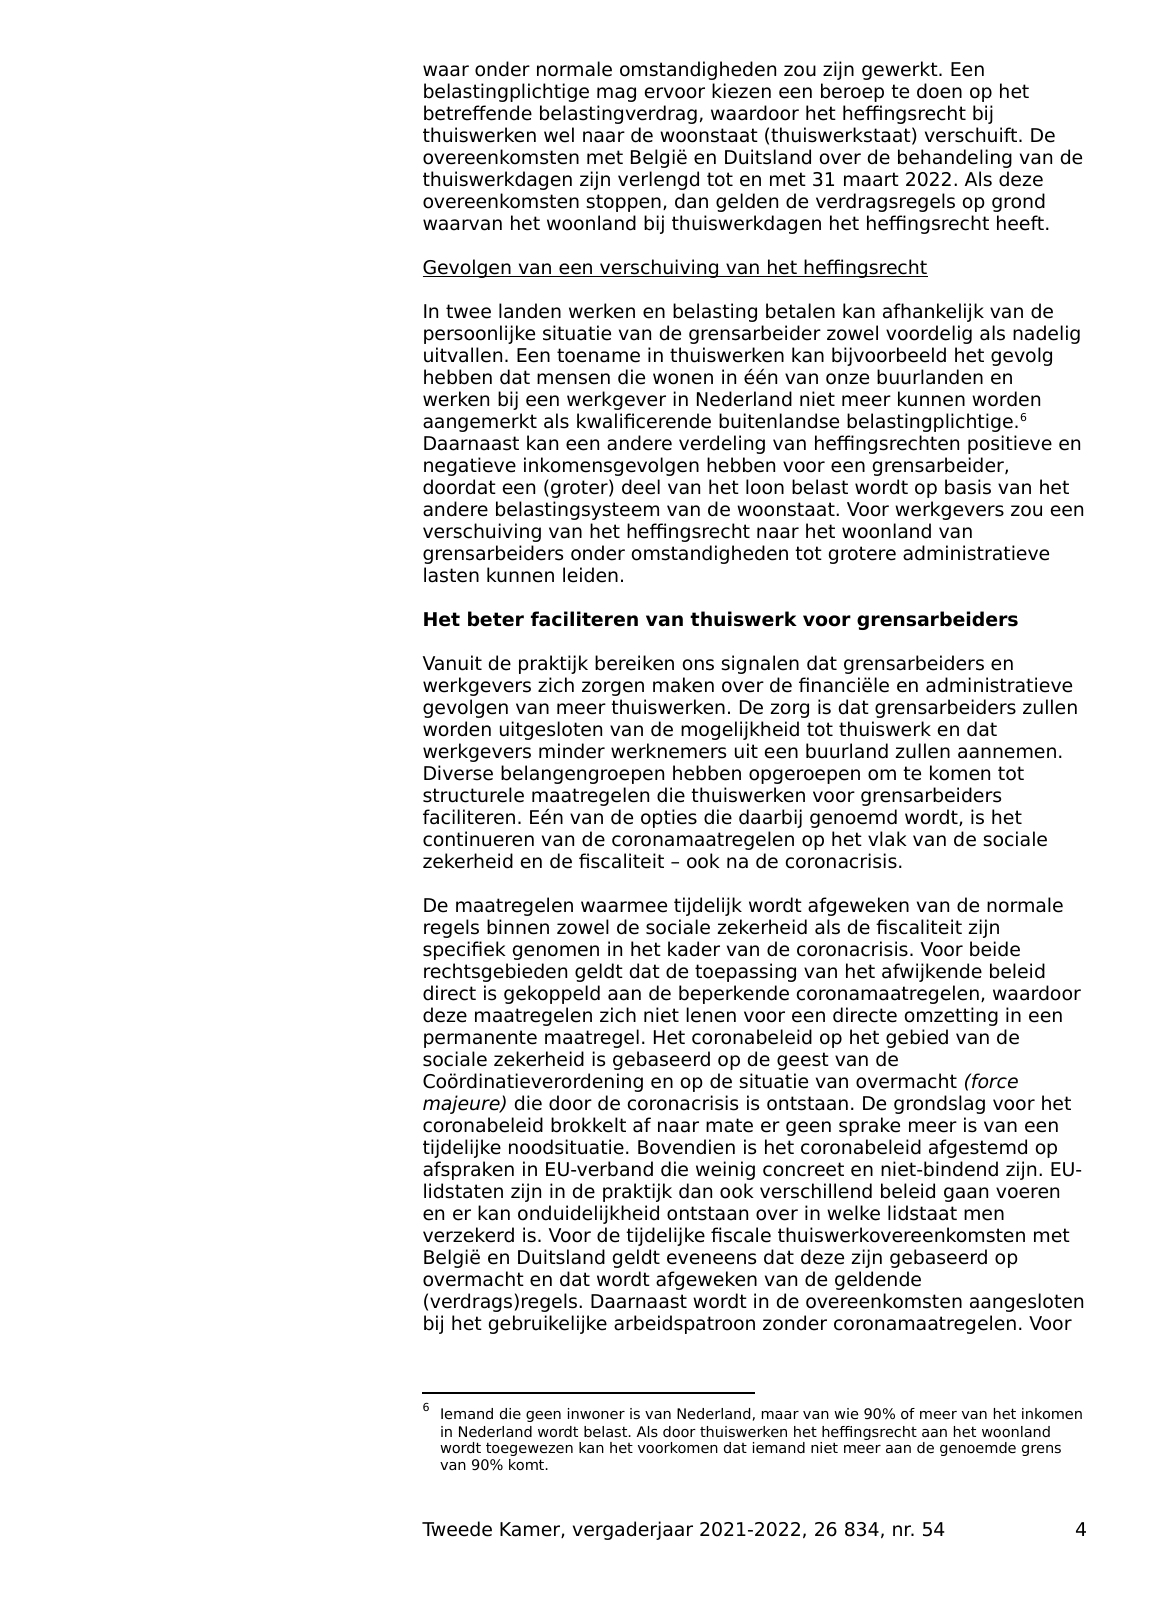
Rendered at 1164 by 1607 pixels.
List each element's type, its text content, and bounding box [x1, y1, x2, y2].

text De maatregelen waarmee tijdelijk wordt afgeweken van de normale regels binnen zowel de sociale zekerheid als de fiscaliteit zijn specifiek genomen in het kader van de coronacrisis. Voor beide rechtsgebieden geldt dat de toepassing van het afwijkende beleid direct is gekoppeld aan de beperkende coronamaatregelen, waardoor deze maatregelen zich niet lenen voor een directe omzetting in een permanente maatregel. Het coronabeleid op het gebied van de sociale zekerheid is gebaseerd op de geest van de Coördinatieverordening en op de situatie van overmacht (force majeure) die door de coronacrisis is ontstaan. De grondslag voor het coronabeleid brokkelt af naar mate er geen sprake meer is van een tijdelijke noodsituatie. Bovendien is het coronabeleid afgestemd op afspraken in EU-verband die weinig concreet en niet-bindend zijn. EU-lidstaten zijn in de praktijk dan ook verschillend beleid gaan voeren en er kan onduidelijkheid ontstaan over in welke lidstaat men verzekerd is. Voor de tijdelijke fiscale thuiswerkovereenkomsten met België en Duitsland geldt eveneens dat deze zijn gebaseerd op overmacht en dat wordt afgeweken van de geldende (verdrags)regels. Daarnaast wordt in de overeenkomsten aangesloten bij het gebruikelijke arbeidspatroon zonder coronamaatregelen. Voor [422, 895, 1087, 1335]
text Iemand die geen inwoner is van Nederland, maar van wie 90% of meer van het inkomen in Nederland wordt belast. Als door thuiswerken het heffingsrecht aan het woonland wordt toegewezen kan het voorkomen dat iemand niet meer aan de genoemde grens van 90% komt. [422, 1402, 1087, 1474]
text Vanuit de praktijk bereiken ons signalen dat grensarbeiders en werkgevers zich zorgen maken over de financiële en administratieve gevolgen van meer thuiswerken. De zorg is dat grensarbeiders zullen worden uitgesloten van de mogelijkheid tot thuiswerk en dat werkgevers minder werknemers uit een buurland zullen aannemen. Diverse belangengroepen hebben opgeroepen om te komen tot structurele maatregelen die thuiswerken voor grensarbeiders faciliteren. Eén van de opties die daarbij genoemd wordt, is het continueren van de coronamaatregelen op het vlak van de sociale zekerheid en de fiscaliteit – ook na de coronacrisis. [422, 653, 1087, 873]
subtitle Het beter faciliteren van thuiswerk voor grensarbeiders [422, 609, 1087, 631]
text waar onder normale omstandigheden zou zijn gewerkt. Een belastingplichtige mag ervoor kiezen een beroep te doen op het betreffende belastingverdrag, waardoor het heffingsrecht bij thuiswerken wel naar de woonstaat (thuiswerkstaat) verschuift. De overeenkomsten met België en Duitsland over de behandeling van de thuiswerkdagen zijn verlengd tot en met 31 maart 2022. Als deze overeenkomsten stoppen, dan gelden de verdragsregels op grond waarvan het woonland bij thuiswerkdagen het heffingsrecht heeft. [422, 59, 1087, 235]
subtitle Gevolgen van een verschuiving van het heffingsrecht [422, 257, 1087, 279]
text In twee landen werken en belasting betalen kan afhankelijk van de persoonlijke situatie van de grensarbeider zowel voordelig als nadelig uitvallen. Een toename in thuiswerken kan bijvoorbeeld het gevolg hebben dat mensen die wonen in één van onze buurlanden en werken bij een werkgever in Nederland niet meer kunnen worden aangemerkt als kwalificerende buitenlandse belastingplichtige. Daarnaast kan een andere verdeling van heffingsrechten positieve en negatieve inkomensgevolgen hebben voor een grensarbeider, doordat een (groter) deel van het loon belast wordt op basis van het andere belastingsysteem van de woonstaat. Voor werkgevers zou een verschuiving van het heffingsrecht naar het woonland van grensarbeiders onder omstandigheden tot grotere administratieve lasten kunnen leiden. [422, 301, 1087, 587]
